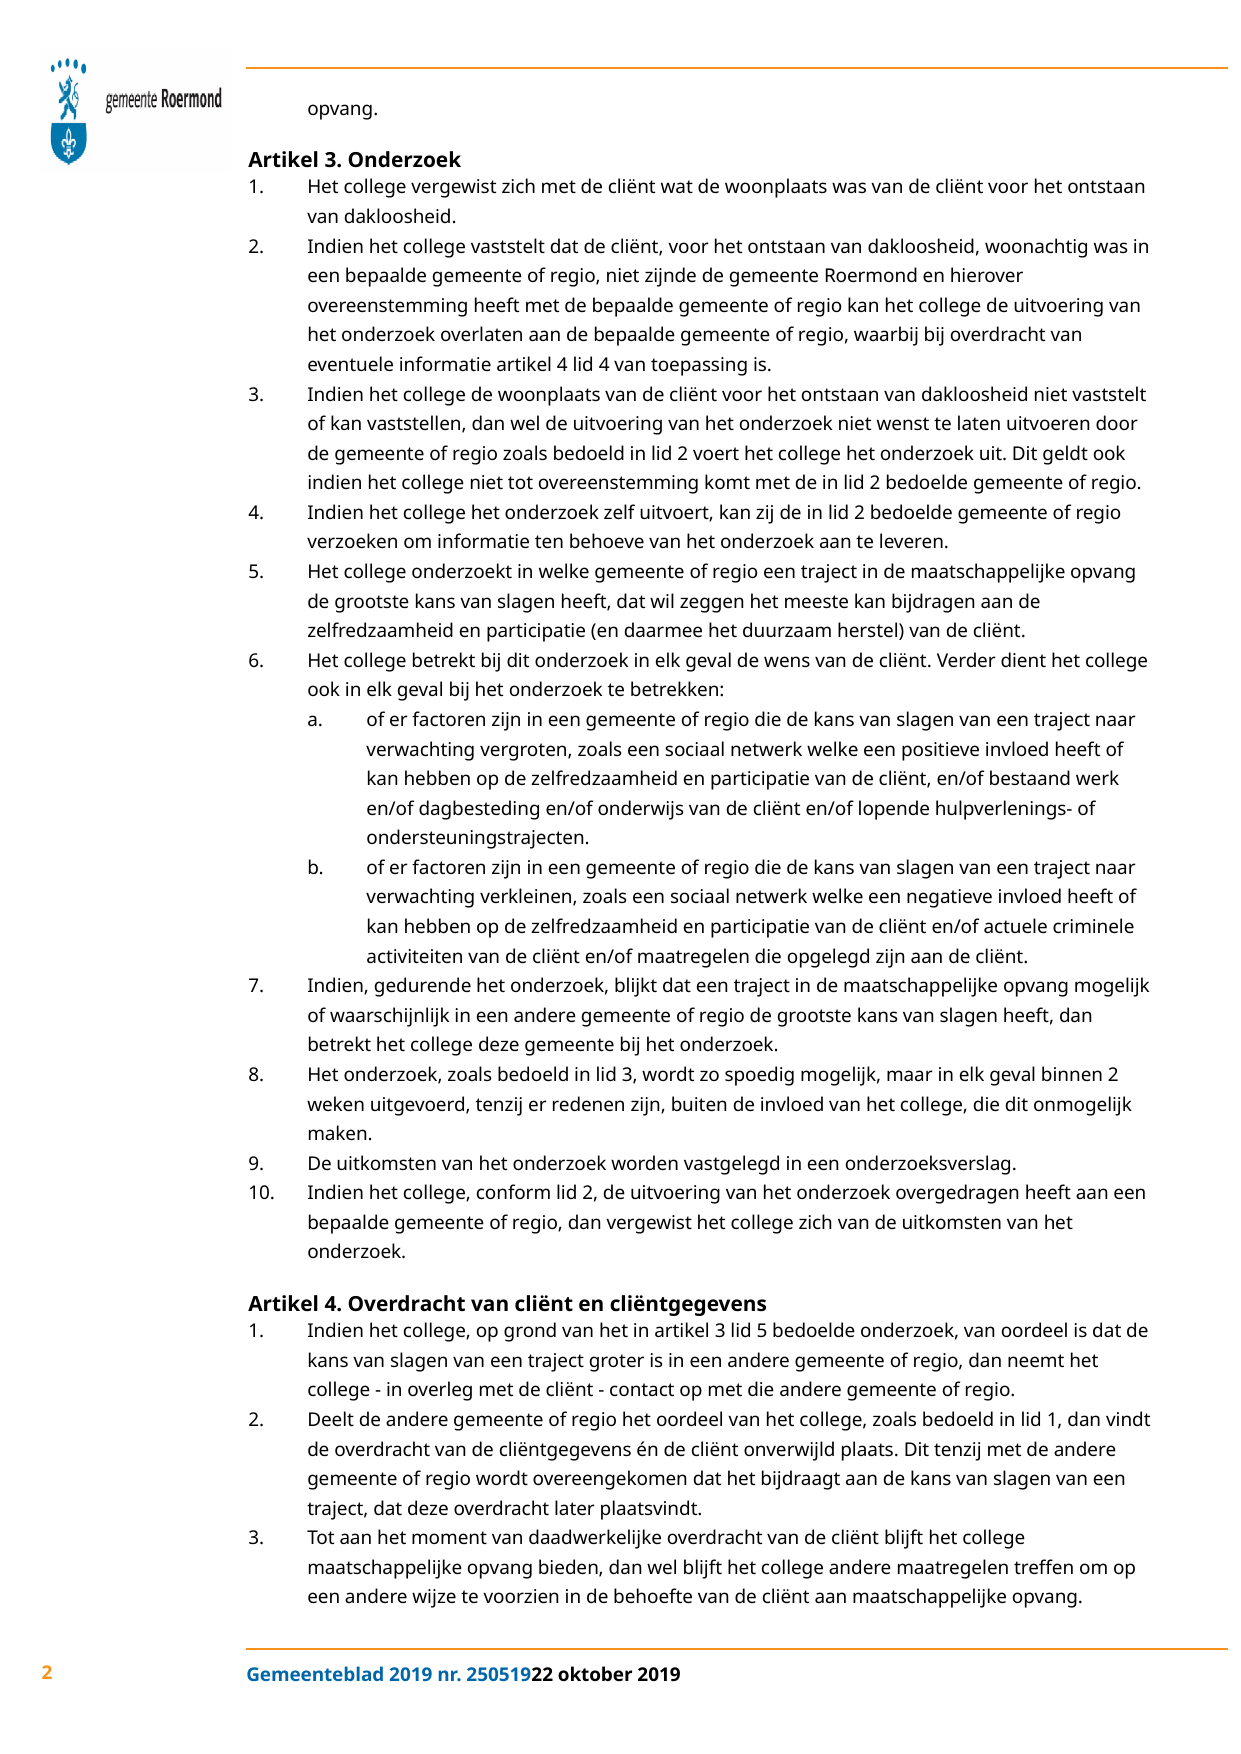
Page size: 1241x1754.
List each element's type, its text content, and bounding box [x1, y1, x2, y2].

list De uitkomsten van het onderzoek worden vastgelegd in een onderzoeksverslag. [248, 1150, 1152, 1176]
list Het onderzoek, zoals bedoeld in lid 3, wordt zo spoedig mogelijk, maar in elk geval binnen 2 weken uitgevoerd, tenzij er redenen zijn, buiten de invloed van het college, die dit onmogelijk maken. [248, 1061, 1152, 1146]
list Het college onderzoekt in welke gemeente of regio een traject in de maatschappelijke opvang de grootste kans van slagen heeft, dat wil zeggen het meeste kan bijdragen aan de zelfredzaamheid en participatie (en daarmee het duurzaam herstel) van de cliënt. [248, 558, 1152, 643]
list Indien het college vaststelt dat de cliënt, voor het ontstaan van dakloosheid, woonachtig was in een bepaalde gemeente of regio, niet zijnde de gemeente Roermond en hierover overeenstemming heeft met de bepaalde gemeente of regio kan het college de uitvoering van het onderzoek overlaten aan de bepaalde gemeente of regio, waarbij bij overdracht van eventuele informatie artikel 4 lid 4 van toepassing is. [248, 233, 1152, 377]
list Het college vergewist zich met de cliënt wat de woonplaats was van de cliënt voor het ontstaan van dakloosheid. [248, 174, 1152, 229]
list Indien het college de woonplaats van de cliënt voor het ontstaan van dakloosheid niet vaststelt of kan vaststellen, dan wel de uitvoering van het onderzoek niet wenst te laten uitvoeren door de gemeente of regio zoals bedoeld in lid 2 voert het college het onderzoek uit. Dit geldt ook indien het college niet tot overeenstemming komt met de in lid 2 bedoelde gemeente of regio. [248, 381, 1152, 495]
list Deelt de andere gemeente of regio het oordeel van het college, zoals bedoeld in lid 1, dan vindt de overdracht van de cliëntgegevens én de cliënt onverwijld plaats. Dit tenzij met de andere gemeente of regio wordt overeengekomen dat het bijdraagt aan de kans van slagen van een traject, dat deze overdracht later plaatsvindt. [248, 1406, 1152, 1521]
list Indien het college, conform lid 2, de uitvoering van het onderzoek overgedragen heeft aan een bepaalde gemeente of regio, dan vergewist het college zich van de uitkomsten van het onderzoek. [248, 1179, 1152, 1264]
list Tot aan het moment van daadwerkelijke overdracht van de cliënt blijft het college maatschappelijke opvang bieden, dan wel blijft het college andere maatregelen treffen om op een andere wijze te voorzien in de behoefte van de cliënt aan maatschappelijke opvang. [248, 1524, 1152, 1609]
list Indien het college het onderzoek zelf uitvoert, kan zij de in lid 2 bedoelde gemeente of regio verzoeken om informatie ten behoeve van het onderzoek aan te leveren. [248, 499, 1152, 554]
list of er factoren zijn in een gemeente of regio die de kans van slagen van een traject naar verwachting verkleinen, zoals een sociaal netwerk welke een negatieve invloed heeft of kan hebben op de zelfredzaamheid en participatie van de cliënt en/of actuele criminele activiteiten van de cliënt en/of maatregelen die opgelegd zijn aan de cliënt. [307, 854, 1152, 968]
list opvang. [248, 95, 1152, 121]
list of er factoren zijn in een gemeente of regio die de kans van slagen van een traject naar verwachting vergroten, zoals een sociaal netwerk welke een positieve invloed heeft of kan hebben op de zelfredzaamheid en participatie van de cliënt, en/of bestaand werk en/of dagbesteding en/of onderwijs van de cliënt en/of lopende hulpverlenings- of ondersteuningstrajecten. [307, 706, 1152, 850]
picture [41, 47, 231, 172]
text Artikel 4. Overdracht van cliënt en cliëntgegevens [248, 1289, 1152, 1317]
text Artikel 3. Onderzoek [248, 145, 1152, 174]
list Indien het college, op grond van het in artikel 3 lid 5 bedoelde onderzoek, van oordeel is dat de kans van slagen van een traject groter is in een andere gemeente of regio, dan neemt het college - in overleg met de cliënt - contact op met die andere gemeente of regio. [248, 1317, 1152, 1402]
list Het college betrekt bij dit onderzoek in elk geval de wens van de cliënt. Verder dient het college ook in elk geval bij het onderzoek te betrekken: [248, 647, 1152, 702]
list Indien, gedurende het onderzoek, blijkt dat een traject in de maatschappelijke opvang mogelijk of waarschijnlijk in een andere gemeente of regio de grootste kans van slagen heeft, dan betrekt het college deze gemeente bij het onderzoek. [248, 972, 1152, 1057]
